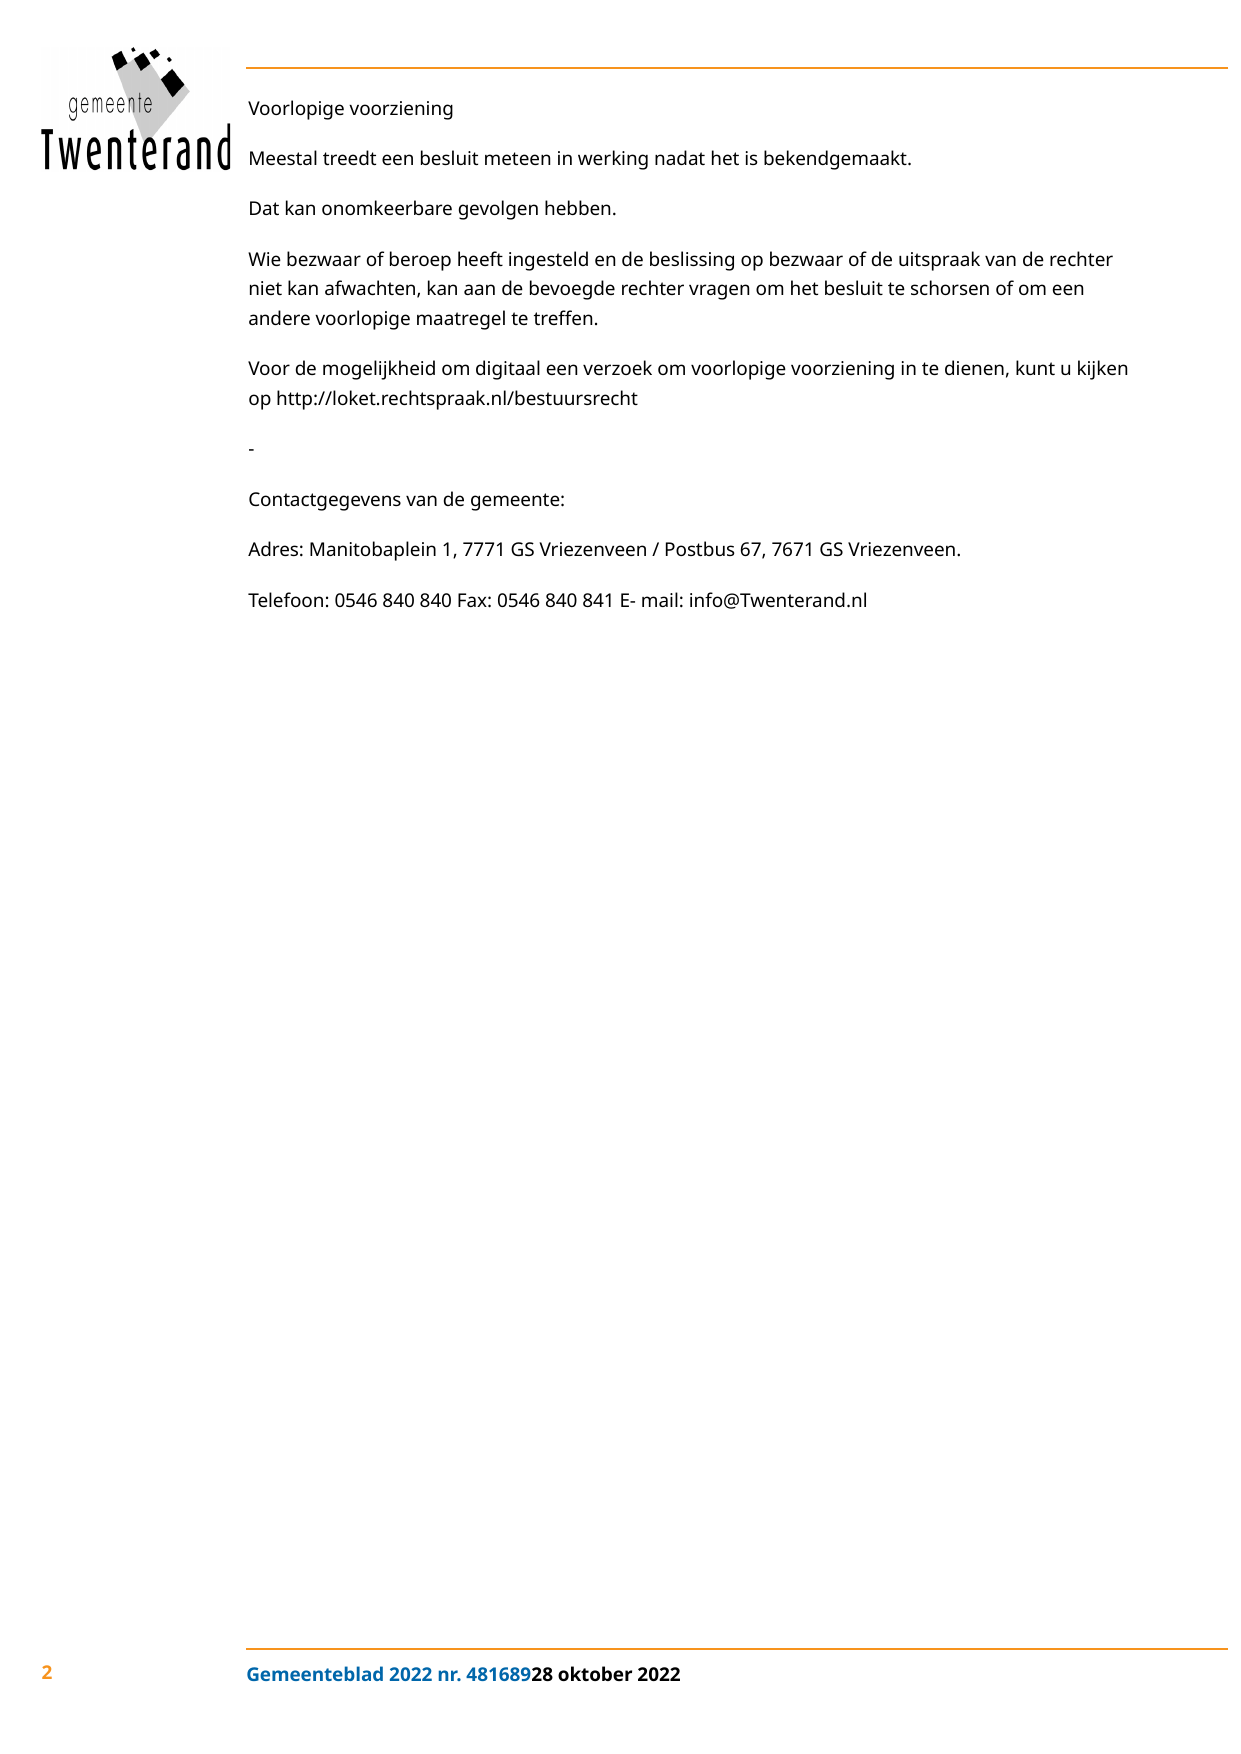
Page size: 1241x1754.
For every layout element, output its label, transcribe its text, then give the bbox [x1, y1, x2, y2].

text Voorlopige voorziening [248, 95, 1152, 121]
text Adres: Manitobaplein 1, 7771 GS Vriezenveen / Postbus 67, 7671 GS Vriezenveen. [248, 536, 1152, 562]
text Wie bezwaar of beroep heeft ingesteld en de beslissing op bezwaar of de uitspraak van de rechter niet kan afwachten, kan aan de bevoegde rechter vragen om het besluit te schorsen of om een andere voorlopige maatregel te treffen. [248, 246, 1152, 331]
text Voor de mogelijkheid om digitaal een verzoek om voorlopige voorziening in te dienen, kunt u kijken op http://loket.rechtspraak.nl/bestuursrecht [248, 356, 1152, 411]
text Contactgegevens van de gemeente: [248, 486, 1152, 512]
text Meestal treedt een besluit meteen in werking nadat het is bekendgemaakt. [248, 145, 1152, 171]
picture [41, 47, 231, 172]
text Telefoon: 0546 840 840 Fax: 0546 840 841 E- mail: info@Twenterand.nl [248, 587, 1152, 613]
text - [248, 436, 1152, 461]
text Dat kan onomkeerbare gevolgen hebben. [248, 196, 1152, 221]
